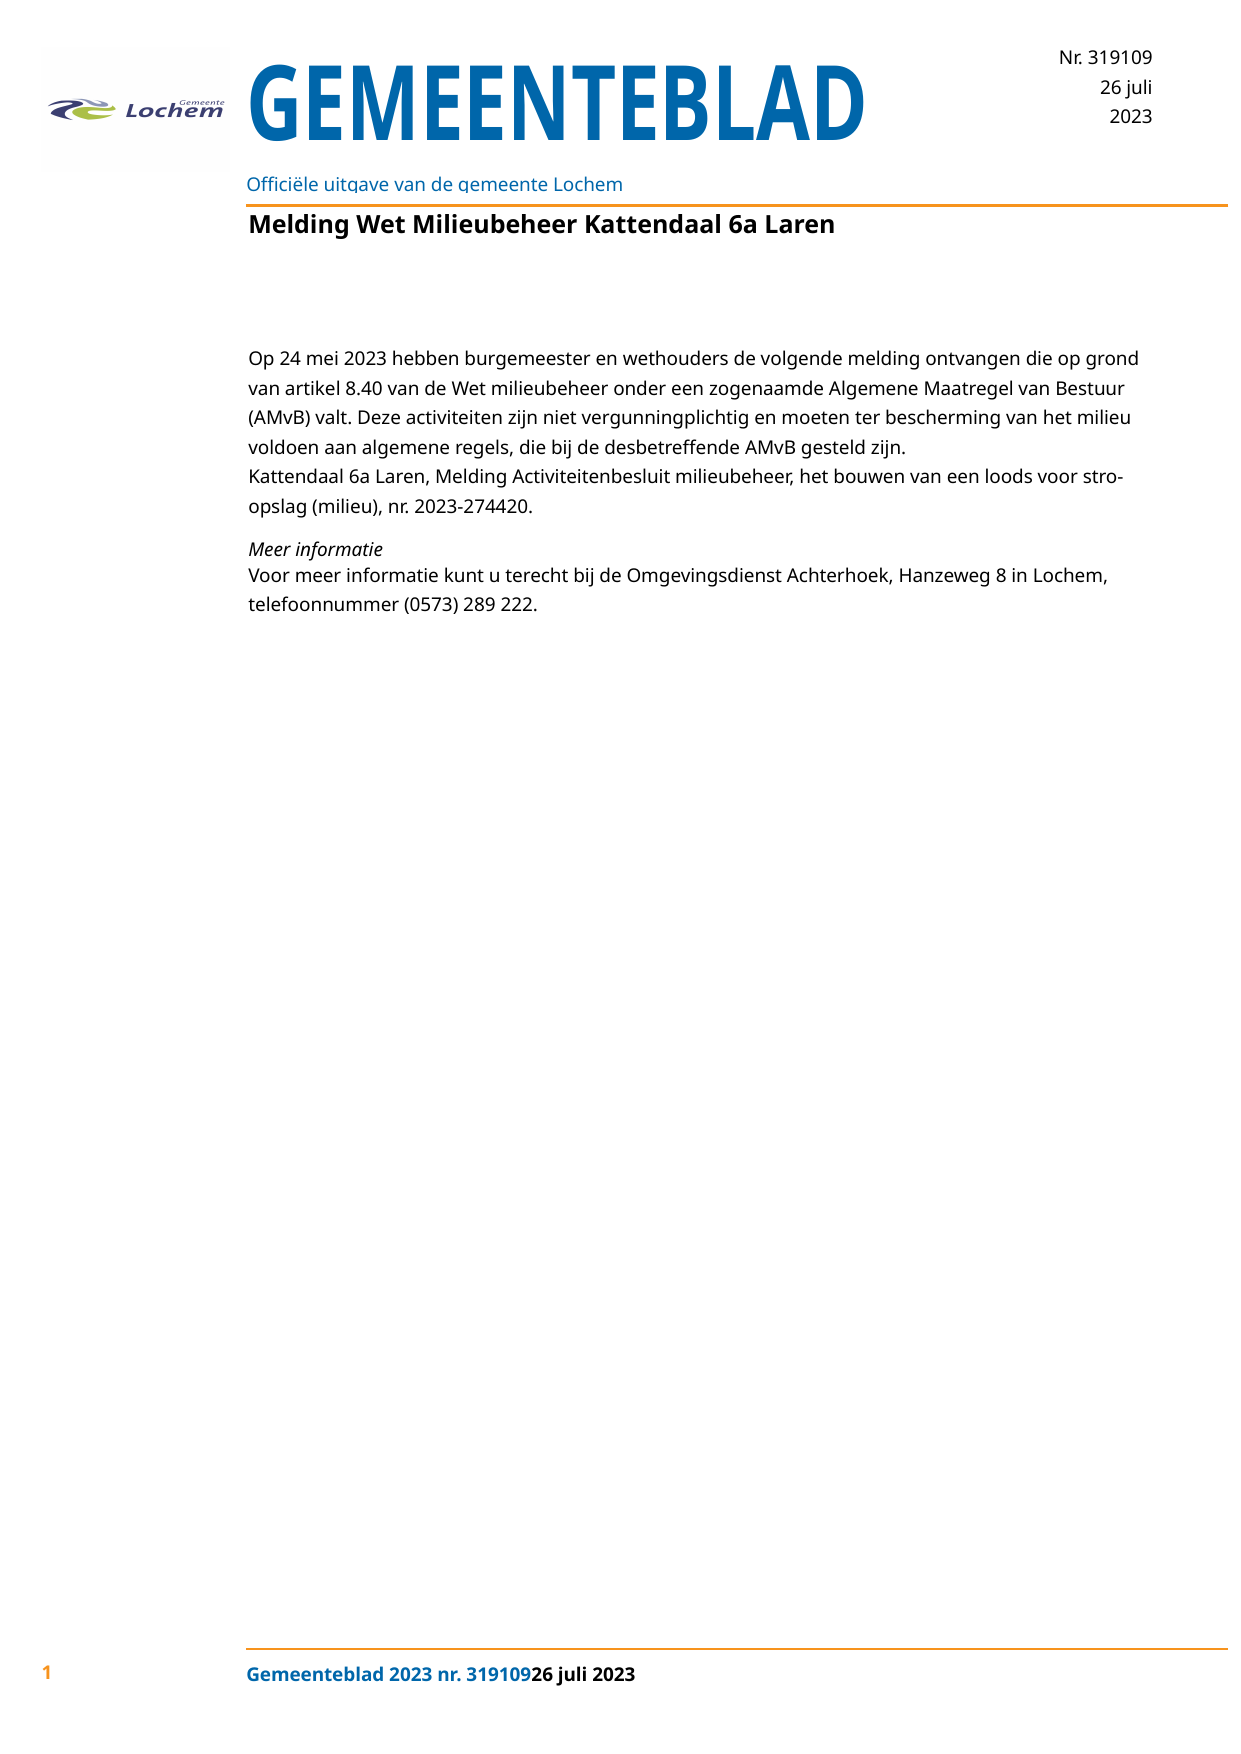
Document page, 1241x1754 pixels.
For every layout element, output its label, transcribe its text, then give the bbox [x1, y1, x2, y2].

text Meer informatie [248, 536, 1152, 562]
text Melding Wet Milieubeheer Kattendaal 6a Laren [248, 207, 1152, 241]
text Op 24 mei 2023 hebben burgemeester en wethouders de volgende melding ontvangen die op grond van artikel 8.40 van de Wet milieubeheer onder een zogenaamde Algemene Maatregel van Bestuur (AMvB) valt. Deze activiteiten zijn niet vergunningplichtig en moeten ter bescherming van het milieu voldoen aan algemene regels, die bij de desbetreffende AMvB gesteld zijn. [248, 345, 1152, 460]
picture [41, 47, 231, 172]
text Voor meer informatie kunt u terecht bij de Omgevingsdienst Achterhoek, Hanzeweg 8 in Lochem, telefoonnummer (0573) 289 222. [248, 562, 1152, 617]
text Kattendaal 6a Laren, Melding Activiteitenbesluit milieubeheer, het bouwen van een loods voor stro-opslag (milieu), nr. 2023-274420. [248, 464, 1152, 519]
